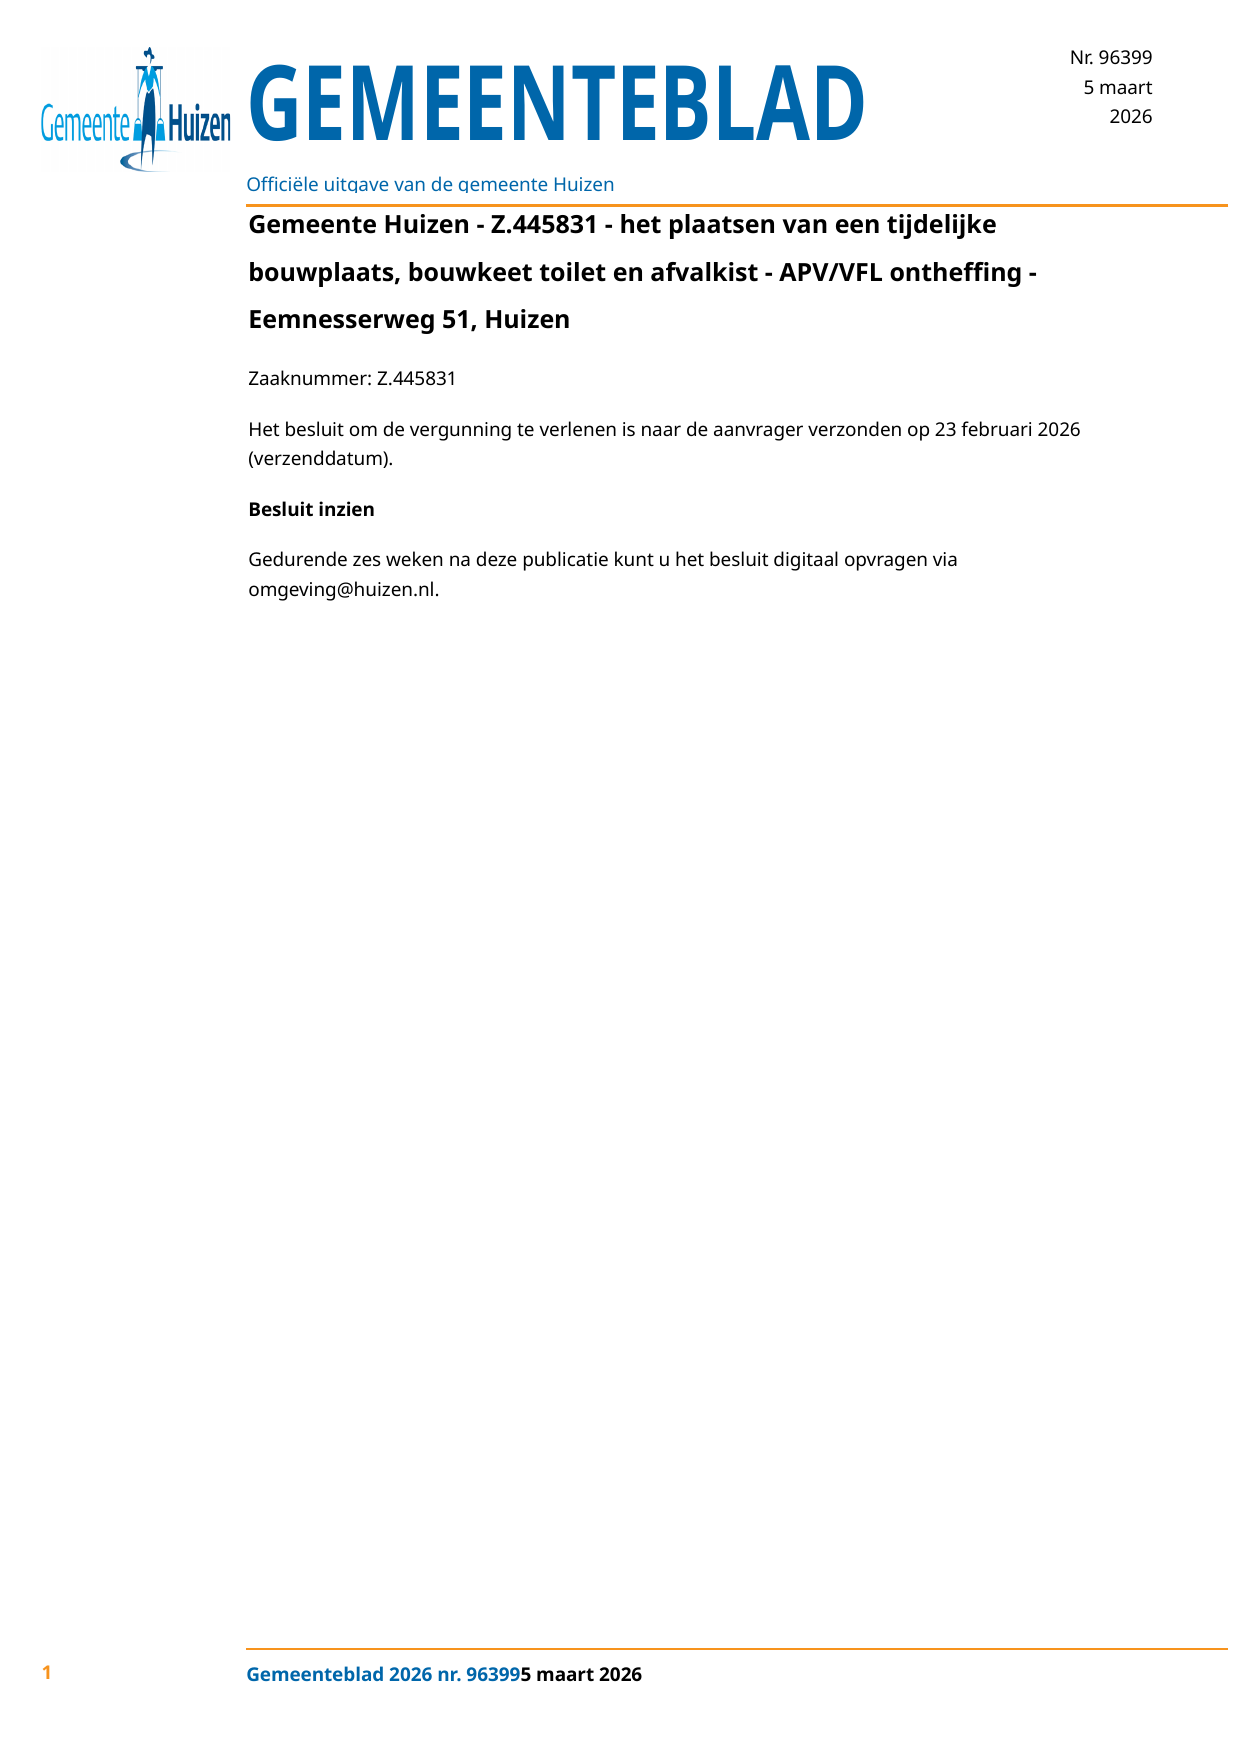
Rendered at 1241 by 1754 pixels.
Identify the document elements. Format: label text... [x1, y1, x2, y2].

text Gedurende zes weken na deze publicatie kunt u het besluit digitaal opvragen via omgeving@huizen.nl. [248, 546, 1152, 602]
text Zaaknummer: Z.445831 [248, 366, 1152, 391]
text Besluit inzien [248, 496, 1152, 522]
text Gemeente Huizen - Z.445831 - het plaatsen van een tijdelijke bouwplaats, bouwkeet toilet en afvalkist - APV/VFL ontheffing - Eemnesserweg 51, Huizen [248, 207, 1152, 336]
text Het besluit om de vergunning te verlenen is naar de aanvrager verzonden op 23 februari 2026 (verzenddatum). [248, 416, 1152, 471]
picture [41, 47, 231, 172]
